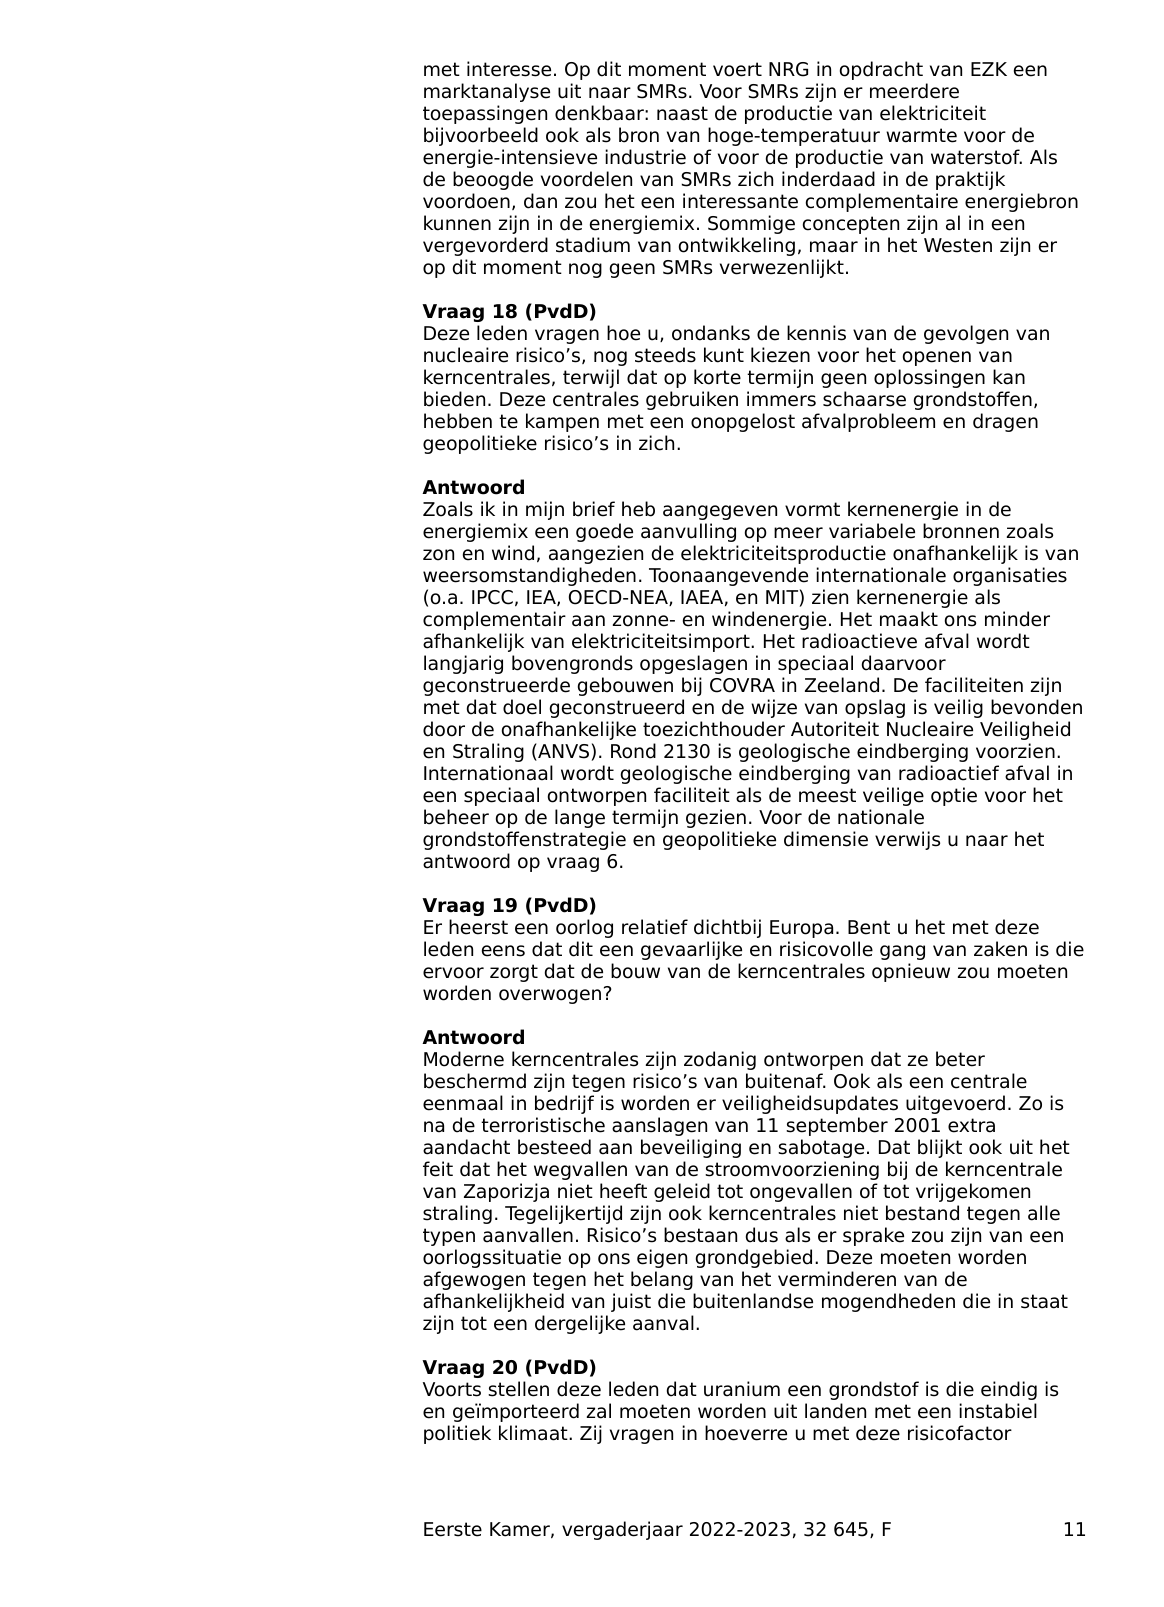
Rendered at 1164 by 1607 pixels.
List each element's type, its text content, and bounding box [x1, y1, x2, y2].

text Antwoord [422, 1027, 1087, 1049]
text Vraag 18 (PvdD) [422, 301, 1087, 323]
text Vraag 19 (PvdD) [422, 895, 1087, 917]
text met interesse. Op dit moment voert NRG in opdracht van EZK een marktanalyse uit naar SMRs. Voor SMRs zijn er meerdere toepassingen denkbaar: naast de productie van elektriciteit bijvoorbeeld ook als bron van hoge-temperatuur warmte voor de energie-intensieve industrie of voor de productie van waterstof. Als de beoogde voordelen van SMRs zich inderdaad in de praktijk voordoen, dan zou het een interessante complementaire energiebron kunnen zijn in de energiemix. Sommige concepten zijn al in een vergevorderd stadium van ontwikkeling, maar in het Westen zijn er op dit moment nog geen SMRs verwezenlijkt. [422, 59, 1087, 279]
text Deze leden vragen hoe u, ondanks de kennis van de gevolgen van nucleaire risico’s, nog steeds kunt kiezen voor het openen van kerncentrales, terwijl dat op korte termijn geen oplossingen kan bieden. Deze centrales gebruiken immers schaarse grondstoffen, hebben te kampen met een onopgelost afvalprobleem en dragen geopolitieke risico’s in zich. [422, 323, 1087, 455]
text Voorts stellen deze leden dat uranium een grondstof is die eindig is en geïmporteerd zal moeten worden uit landen met een instabiel politiek klimaat. Zij vragen in hoeverre u met deze risicofactor [422, 1379, 1087, 1445]
text Zoals ik in mijn brief heb aangegeven vormt kernenergie in de energiemix een goede aanvulling op meer variabele bronnen zoals zon en wind, aangezien de elektriciteitsproductie onafhankelijk is van weersomstandigheden. Toonaangevende internationale organisaties (o.a. IPCC, IEA, OECD-NEA, IAEA, en MIT) zien kernenergie als complementair aan zonne- en windenergie. Het maakt ons minder afhankelijk van elektriciteitsimport. Het radioactieve afval wordt langjarig bovengronds opgeslagen in speciaal daarvoor geconstrueerde gebouwen bij COVRA in Zeeland. De faciliteiten zijn met dat doel geconstrueerd en de wijze van opslag is veilig bevonden door de onafhankelijke toezichthouder Autoriteit Nucleaire Veiligheid en Straling (ANVS). Rond 2130 is geologische eindberging voorzien. Internationaal wordt geologische eindberging van radioactief afval in een speciaal ontworpen faciliteit als de meest veilige optie voor het beheer op de lange termijn gezien. Voor de nationale grondstoffenstrategie en geopolitieke dimensie verwijs u naar het antwoord op vraag 6. [422, 499, 1087, 873]
text Er heerst een oorlog relatief dichtbij Europa. Bent u het met deze leden eens dat dit een gevaarlijke en risicovolle gang van zaken is die ervoor zorgt dat de bouw van de kerncentrales opnieuw zou moeten worden overwogen? [422, 917, 1087, 1005]
text Antwoord [422, 477, 1087, 499]
text Moderne kerncentrales zijn zodanig ontworpen dat ze beter beschermd zijn tegen risico’s van buitenaf. Ook als een centrale eenmaal in bedrijf is worden er veiligheidsupdates uitgevoerd. Zo is na de terroristische aanslagen van 11 september 2001 extra aandacht besteed aan beveiliging en sabotage. Dat blijkt ook uit het feit dat het wegvallen van de stroomvoorziening bij de kerncentrale van Zaporizja niet heeft geleid tot ongevallen of tot vrijgekomen straling. Tegelijkertijd zijn ook kerncentrales niet bestand tegen alle typen aanvallen. Risico’s bestaan dus als er sprake zou zijn van een oorlogssituatie op ons eigen grondgebied. Deze moeten worden afgewogen tegen het belang van het verminderen van de afhankelijkheid van juist die buitenlandse mogendheden die in staat zijn tot een dergelijke aanval. [422, 1049, 1087, 1335]
text Vraag 20 (PvdD) [422, 1357, 1087, 1379]
